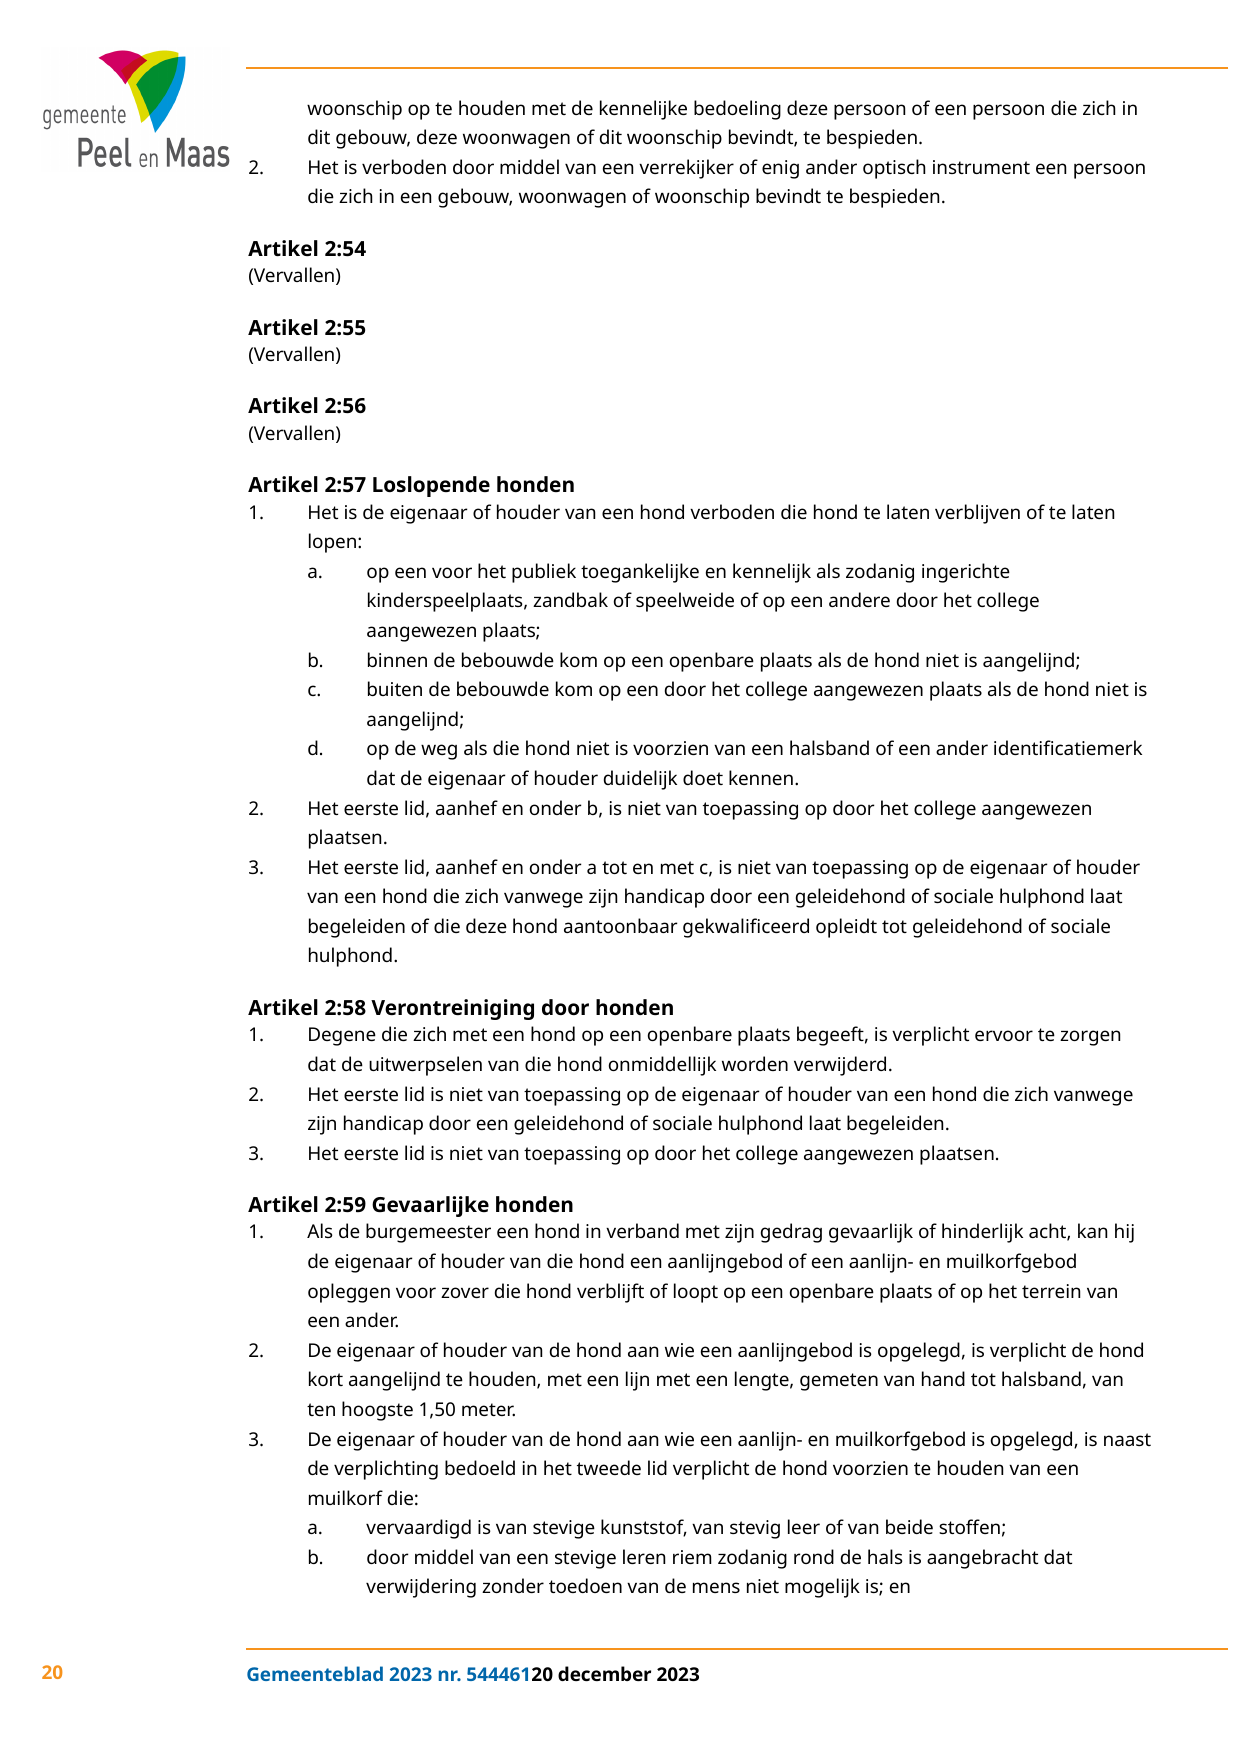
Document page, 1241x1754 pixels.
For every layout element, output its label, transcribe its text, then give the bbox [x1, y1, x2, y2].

text Artikel 2:54 [248, 234, 1152, 262]
list De eigenaar of houder van de hond aan wie een aanlijngebod is opgelegd, is verplicht de hond kort aangelijnd te houden, met een lijn met een lengte, gemeten van hand tot halsband, van ten hoogste 1,50 meter. [248, 1337, 1152, 1422]
text Artikel 2:57 Loslopende honden [248, 471, 1152, 499]
text Artikel 2:58 Verontreiniging door honden [248, 993, 1152, 1022]
list Het eerste lid, aanhef en onder b, is niet van toepassing op door het college aangewezen plaatsen. [248, 795, 1152, 850]
list Het eerste lid is niet van toepassing op door het college aangewezen plaatsen. [248, 1140, 1152, 1166]
list vervaardigd is van stevige kunststof, van stevig leer of van beide stoffen; [307, 1514, 1152, 1540]
picture [41, 47, 231, 172]
list door middel van een stevige leren riem zodanig rond de hals is aangebracht dat verwijdering zonder toedoen van de mens niet mogelijk is; en [307, 1544, 1152, 1599]
text Artikel 2:59 Gevaarlijke honden [248, 1190, 1152, 1219]
list Als de burgemeester een hond in verband met zijn gedrag gevaarlijk of hinderlijk acht, kan hij de eigenaar of houder van die hond een aanlijngebod of een aanlijn- en muilkorfgebod opleggen voor zover die hond verblijft of loopt op een openbare plaats of op het terrein van een ander. [248, 1219, 1152, 1333]
text (Vervallen) [248, 341, 1152, 367]
list Het eerste lid is niet van toepassing op de eigenaar of houder van een hond die zich vanwege zijn handicap door een geleidehond of sociale hulphond laat begeleiden. [248, 1081, 1152, 1136]
list op de weg als die hond niet is voorzien van een halsband of een ander identificatiemerk dat de eigenaar of houder duidelijk doet kennen. [307, 736, 1152, 791]
text (Vervallen) [248, 262, 1152, 288]
list Het is verboden door middel van een verrekijker of enig ander optisch instrument een persoon die zich in een gebouw, woonwagen of woonschip bevindt te bespieden. [248, 154, 1152, 209]
list buiten de bebouwde kom op een door het college aangewezen plaats als de hond niet is aangelijnd; [307, 676, 1152, 732]
list op een voor het publiek toegankelijke en kennelijk als zodanig ingerichte kinderspeelplaats, zandbak of speelweide of op een andere door het college aangewezen plaats; [307, 558, 1152, 643]
text Artikel 2:56 [248, 392, 1152, 420]
list woonschip op te houden met de kennelijke bedoeling deze persoon of een persoon die zich in dit gebouw, deze woonwagen of dit woonschip bevindt, te bespieden. [248, 95, 1152, 150]
list Het eerste lid, aanhef en onder a tot en met c, is niet van toepassing op de eigenaar of houder van een hond die zich vanwege zijn handicap door een geleidehond of sociale hulphond laat begeleiden of die deze hond aantoonbaar gekwalificeerd opleidt tot geleidehond of sociale hulphond. [248, 854, 1152, 968]
text (Vervallen) [248, 420, 1152, 446]
list Degene die zich met een hond op een openbare plaats begeeft, is verplicht ervoor te zorgen dat de uitwerpselen van die hond onmiddellijk worden verwijderd. [248, 1022, 1152, 1077]
list binnen de bebouwde kom op een openbare plaats als de hond niet is aangelijnd; [307, 647, 1152, 673]
list Het is de eigenaar of houder van een hond verboden die hond te laten verblijven of te laten lopen: [248, 499, 1152, 554]
text Artikel 2:55 [248, 313, 1152, 341]
list De eigenaar of houder van de hond aan wie een aanlijn- en muilkorfgebod is opgelegd, is naast de verplichting bedoeld in het tweede lid verplicht de hond voorzien te houden van een muilkorf die: [248, 1426, 1152, 1511]
